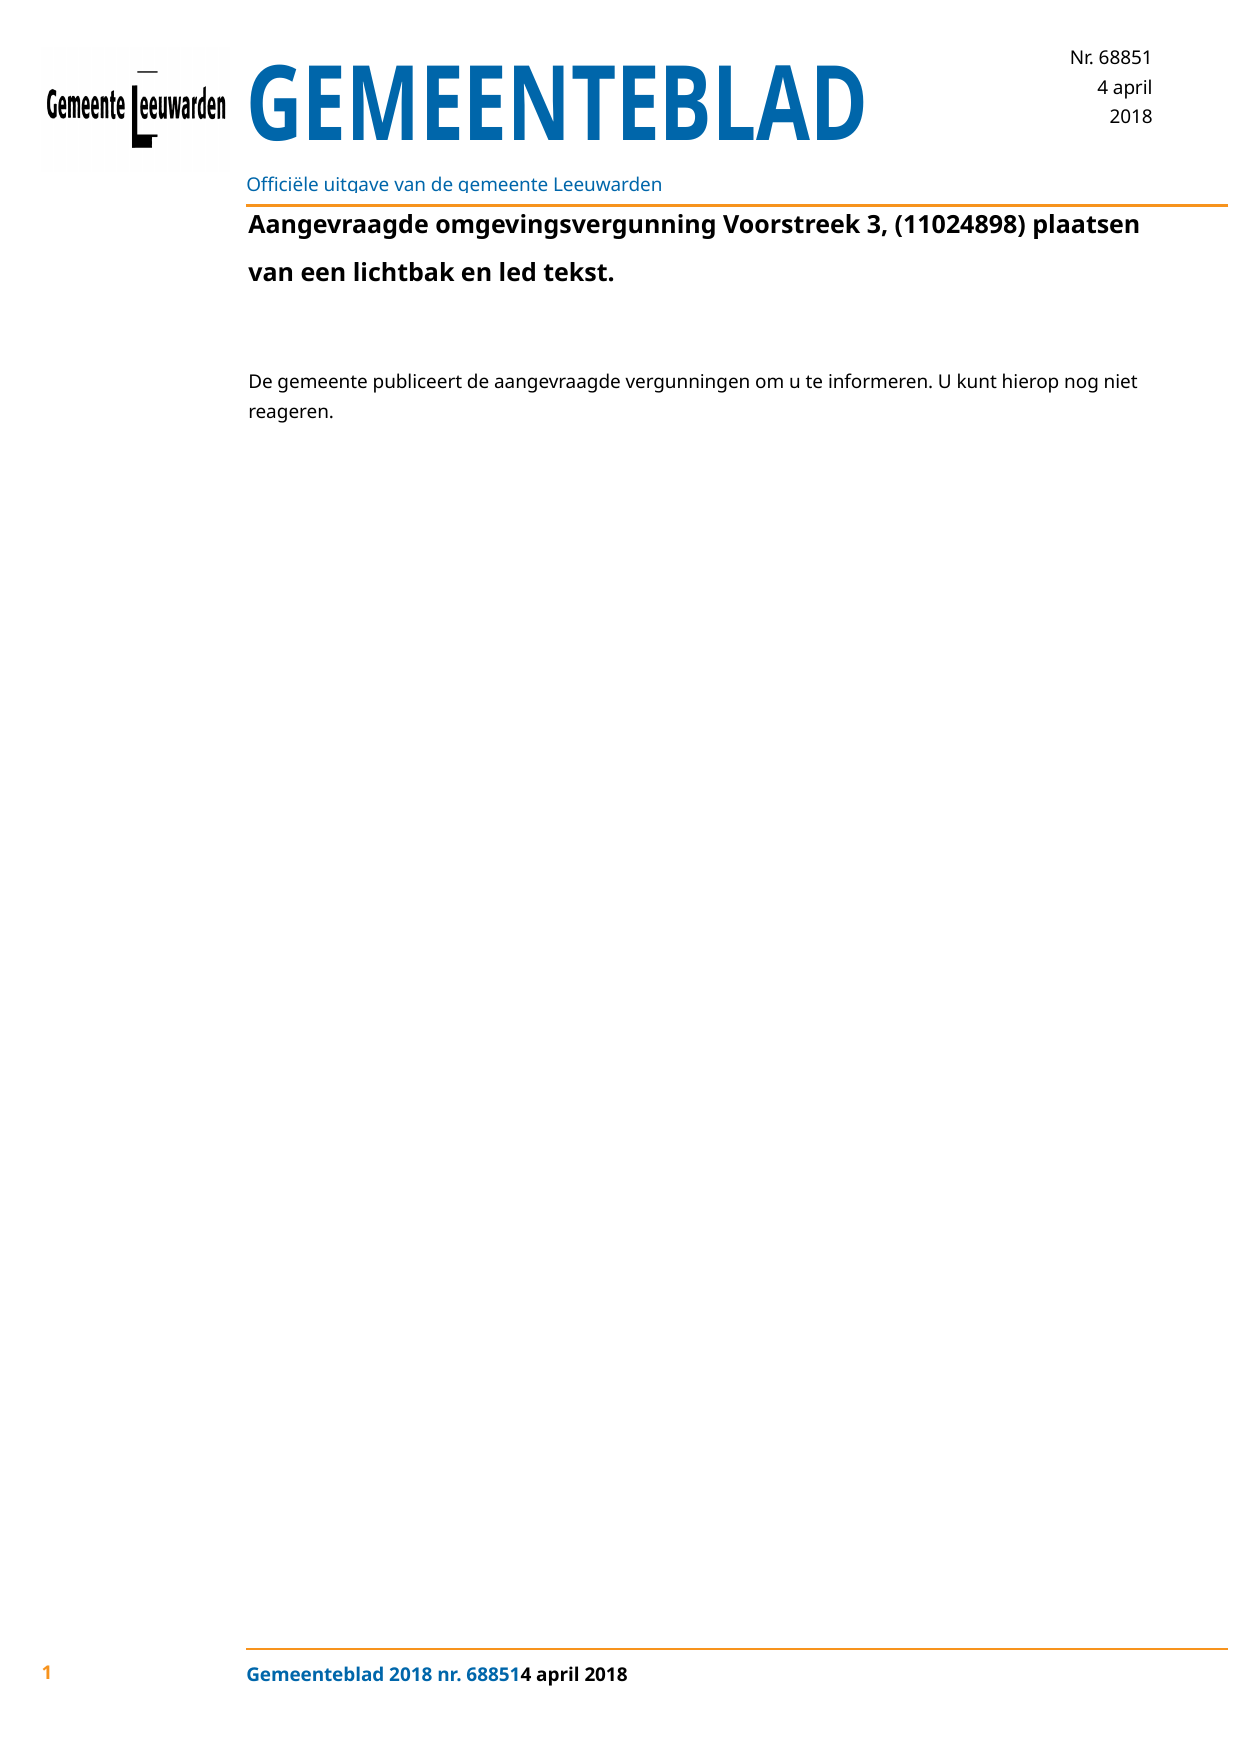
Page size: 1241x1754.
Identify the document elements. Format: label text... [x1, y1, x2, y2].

picture [41, 47, 231, 172]
text De gemeente publiceert de aangevraagde vergunningen om u te informeren. U kunt hierop nog niet reageren. [248, 368, 1152, 424]
text Aangevraagde omgevingsvergunning Voorstreek 3, (11024898) plaatsen van een lichtbak en led tekst. [248, 207, 1152, 288]
